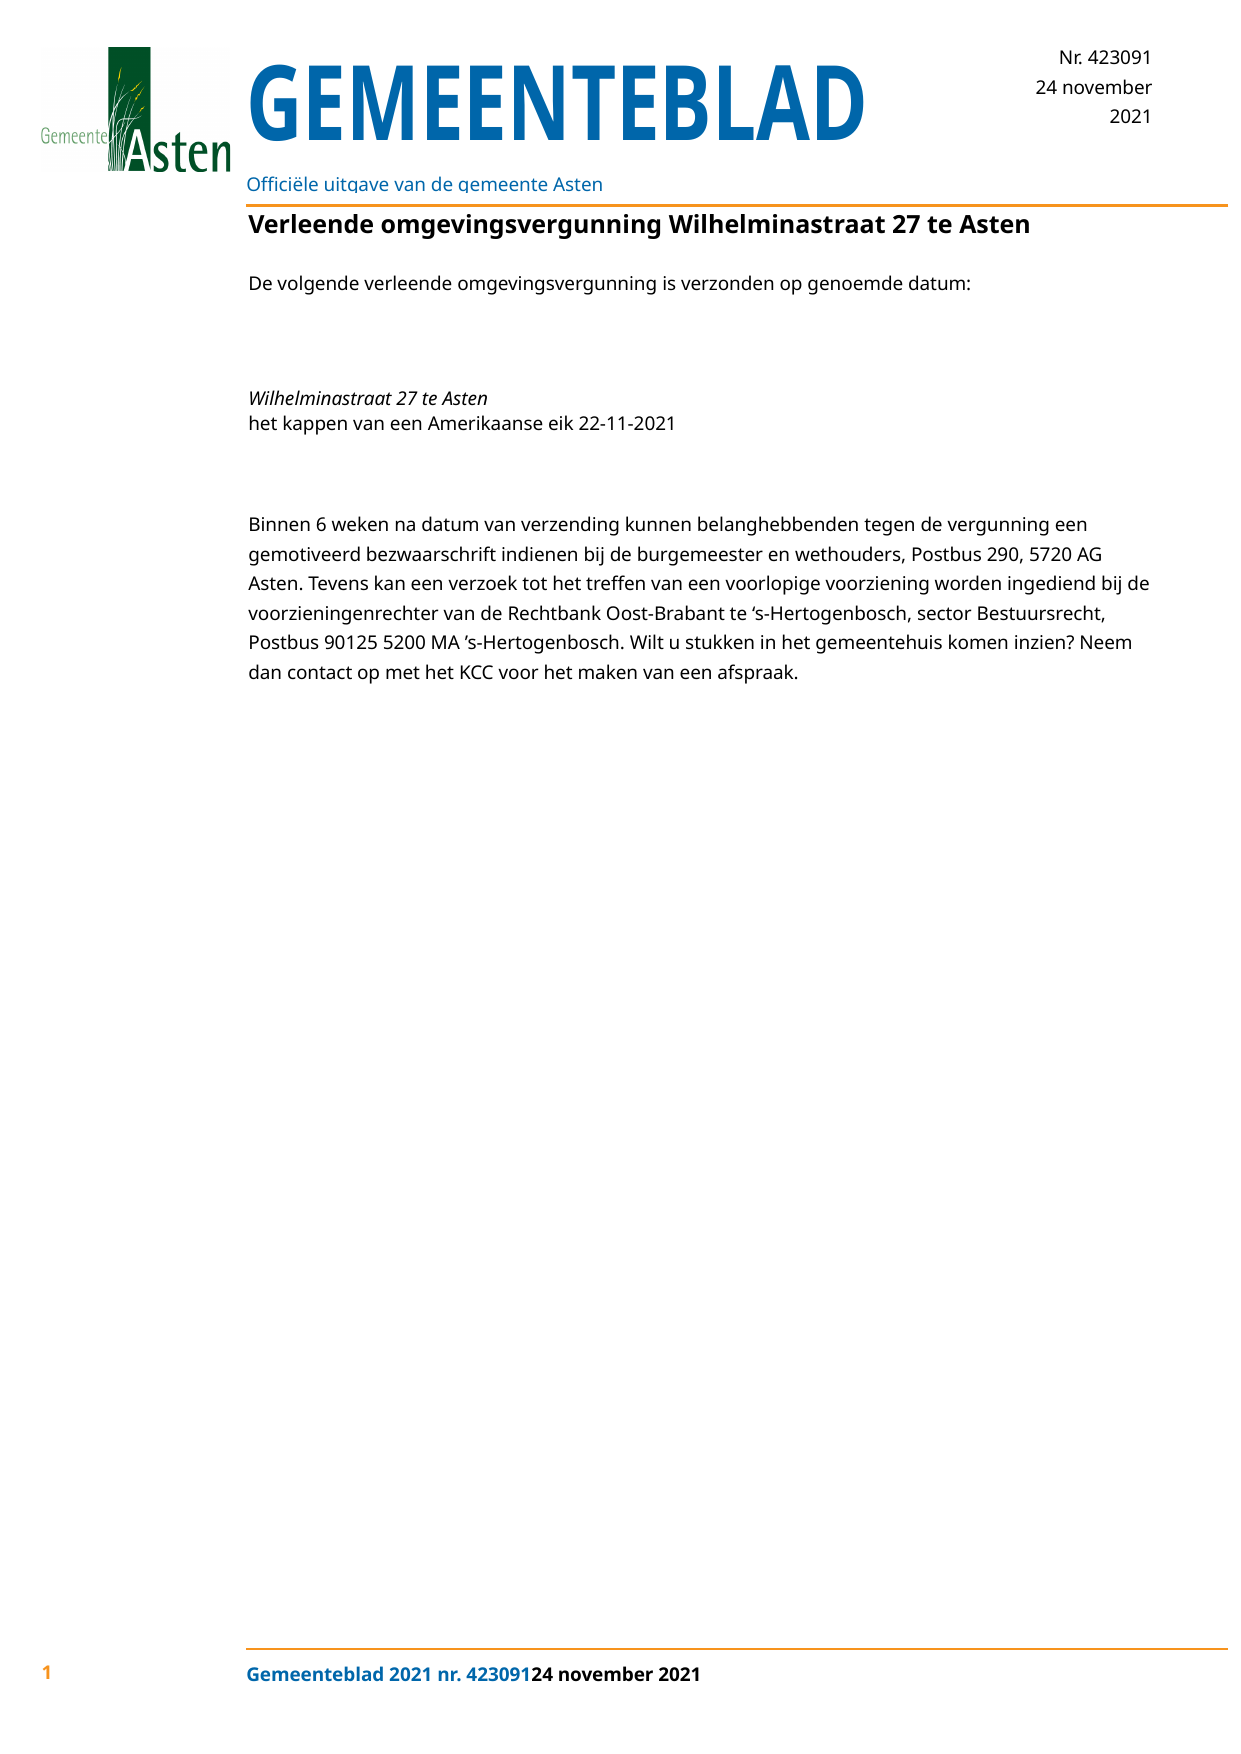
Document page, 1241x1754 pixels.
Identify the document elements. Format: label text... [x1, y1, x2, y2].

text De volgende verleende omgevingsvergunning is verzonden op genoemde datum: [248, 270, 1152, 296]
text het kappen van een Amerikaanse eik 22-11-2021 [248, 410, 1152, 436]
text Wilhelminastraat 27 te Asten [248, 385, 1152, 410]
picture [41, 47, 231, 172]
text Verleende omgevingsvergunning Wilhelminastraat 27 te Asten [248, 207, 1152, 241]
text Binnen 6 weken na datum van verzending kunnen belanghebbenden tegen de vergunning een gemotiveerd bezwaarschrift indienen bij de burgemeester en wethouders, Postbus 290, 5720 AG Asten. Tevens kan een verzoek tot het treffen van een voorlopige voorziening worden ingediend bij de voorzieningenrechter van de Rechtbank Oost-Brabant te ‘s-Hertogenbosch, sector Bestuursrecht, Postbus 90125 5200 MA ’s-Hertogenbosch. Wilt u stukken in het gemeentehuis komen inzien? Neem dan contact op met het KCC voor het maken van een afspraak. [248, 511, 1152, 685]
